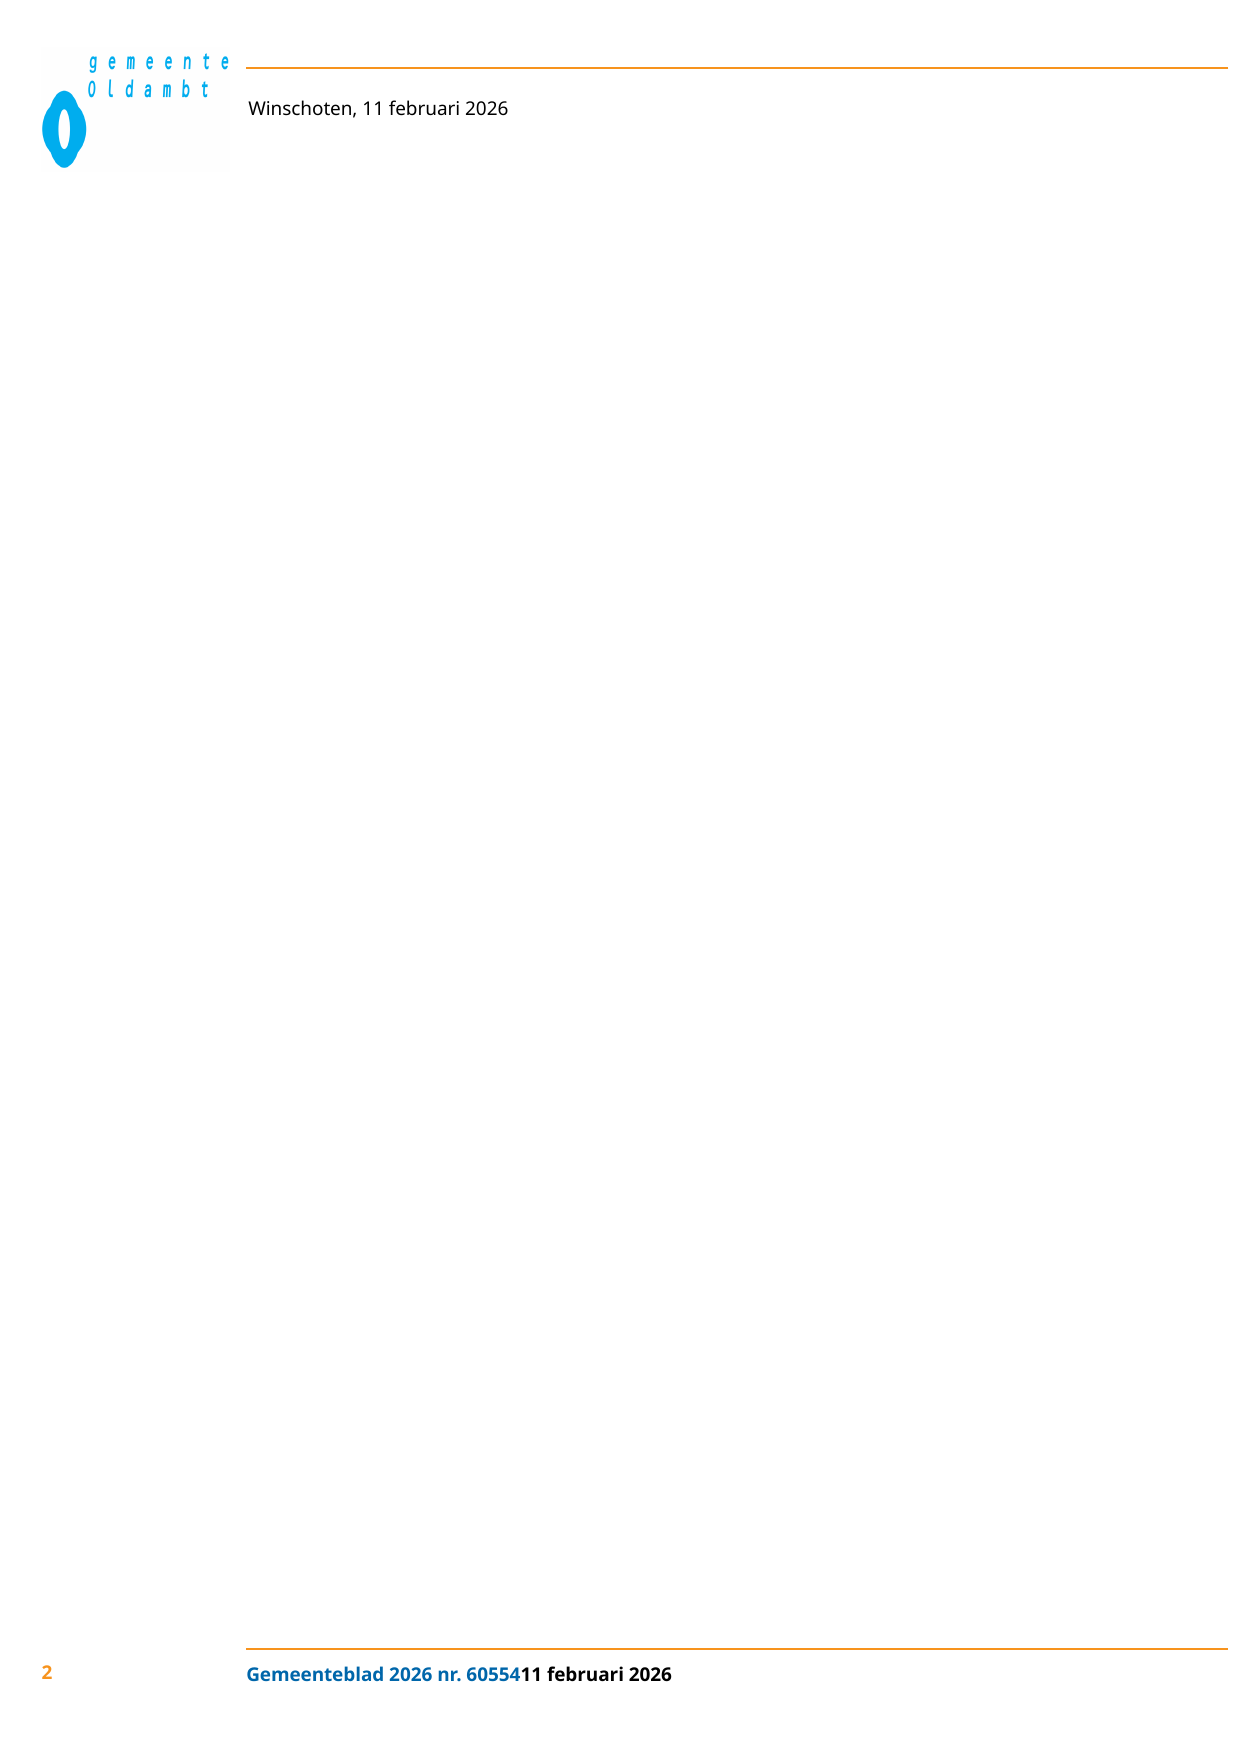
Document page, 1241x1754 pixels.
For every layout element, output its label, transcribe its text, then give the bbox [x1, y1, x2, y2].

picture [41, 47, 231, 172]
text Winschoten, 11 februari 2026 [248, 95, 1152, 121]
